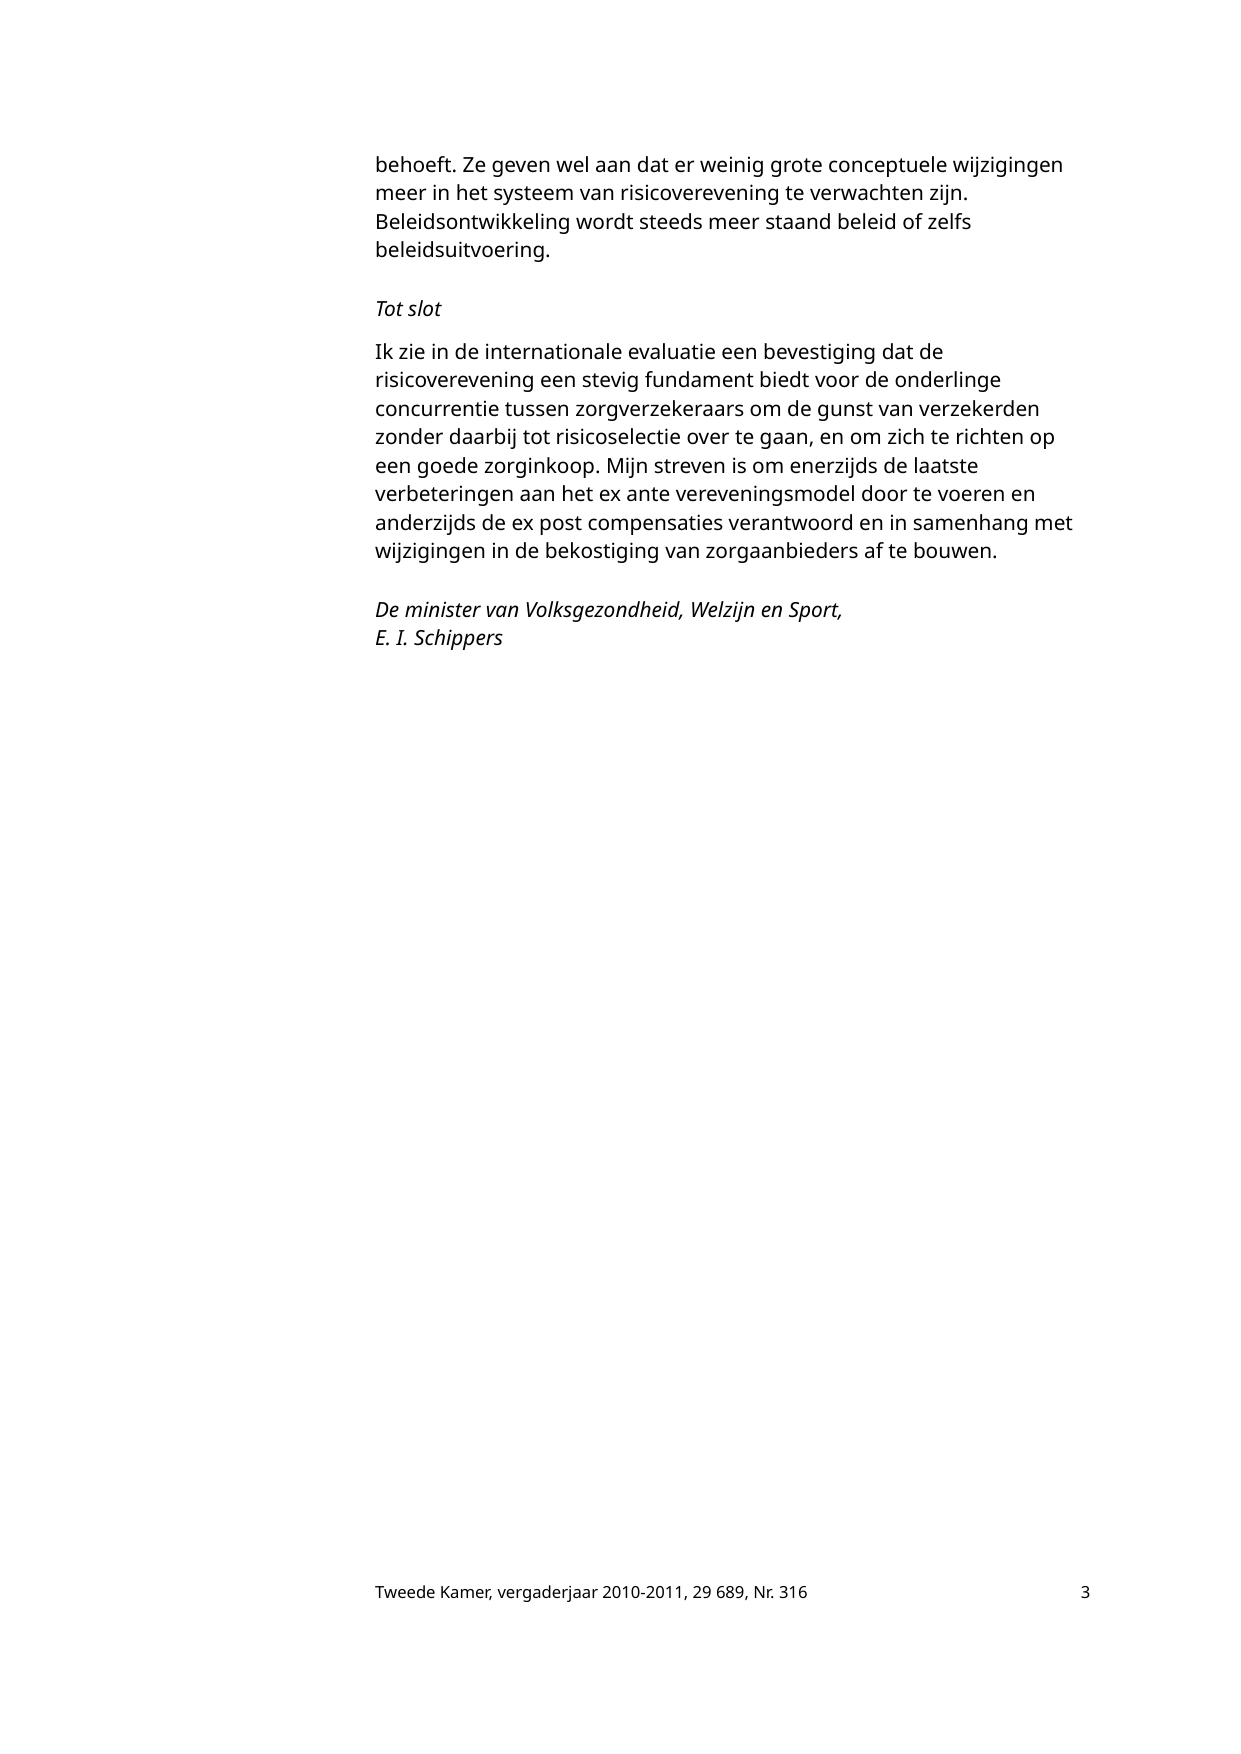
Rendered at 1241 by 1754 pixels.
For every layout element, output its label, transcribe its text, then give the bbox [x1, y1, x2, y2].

text behoeft. Ze geven wel aan dat er weinig grote conceptuele wijzigingen meer in het systeem van risicoverevening te verwachten zijn. Beleidsontwikkeling wordt steeds meer staand beleid of zelfs beleidsuitvoering. [375, 150, 1090, 264]
text De minister van Volksgezondheid, Welzijn en Sport, [375, 595, 1090, 623]
text E. I. Schippers [375, 623, 1090, 652]
text Ik zie in de internationale evaluatie een bevestiging dat de risicoverevening een stevig fundament biedt voor de onderlinge concurrentie tussen zorgverzekeraars om de gunst van verzekerden zonder daarbij tot risicoselectie over te gaan, en om zich te richten op een goede zorginkoop. Mijn streven is om enerzijds de laatste verbeteringen aan het ex ante vereveningsmodel door te voeren en anderzijds de ex post compensaties verantwoord en in samenhang met wijzigingen in de bekostiging van zorgaanbieders af te bouwen. [375, 337, 1090, 565]
text Tot slot [375, 294, 1090, 322]
